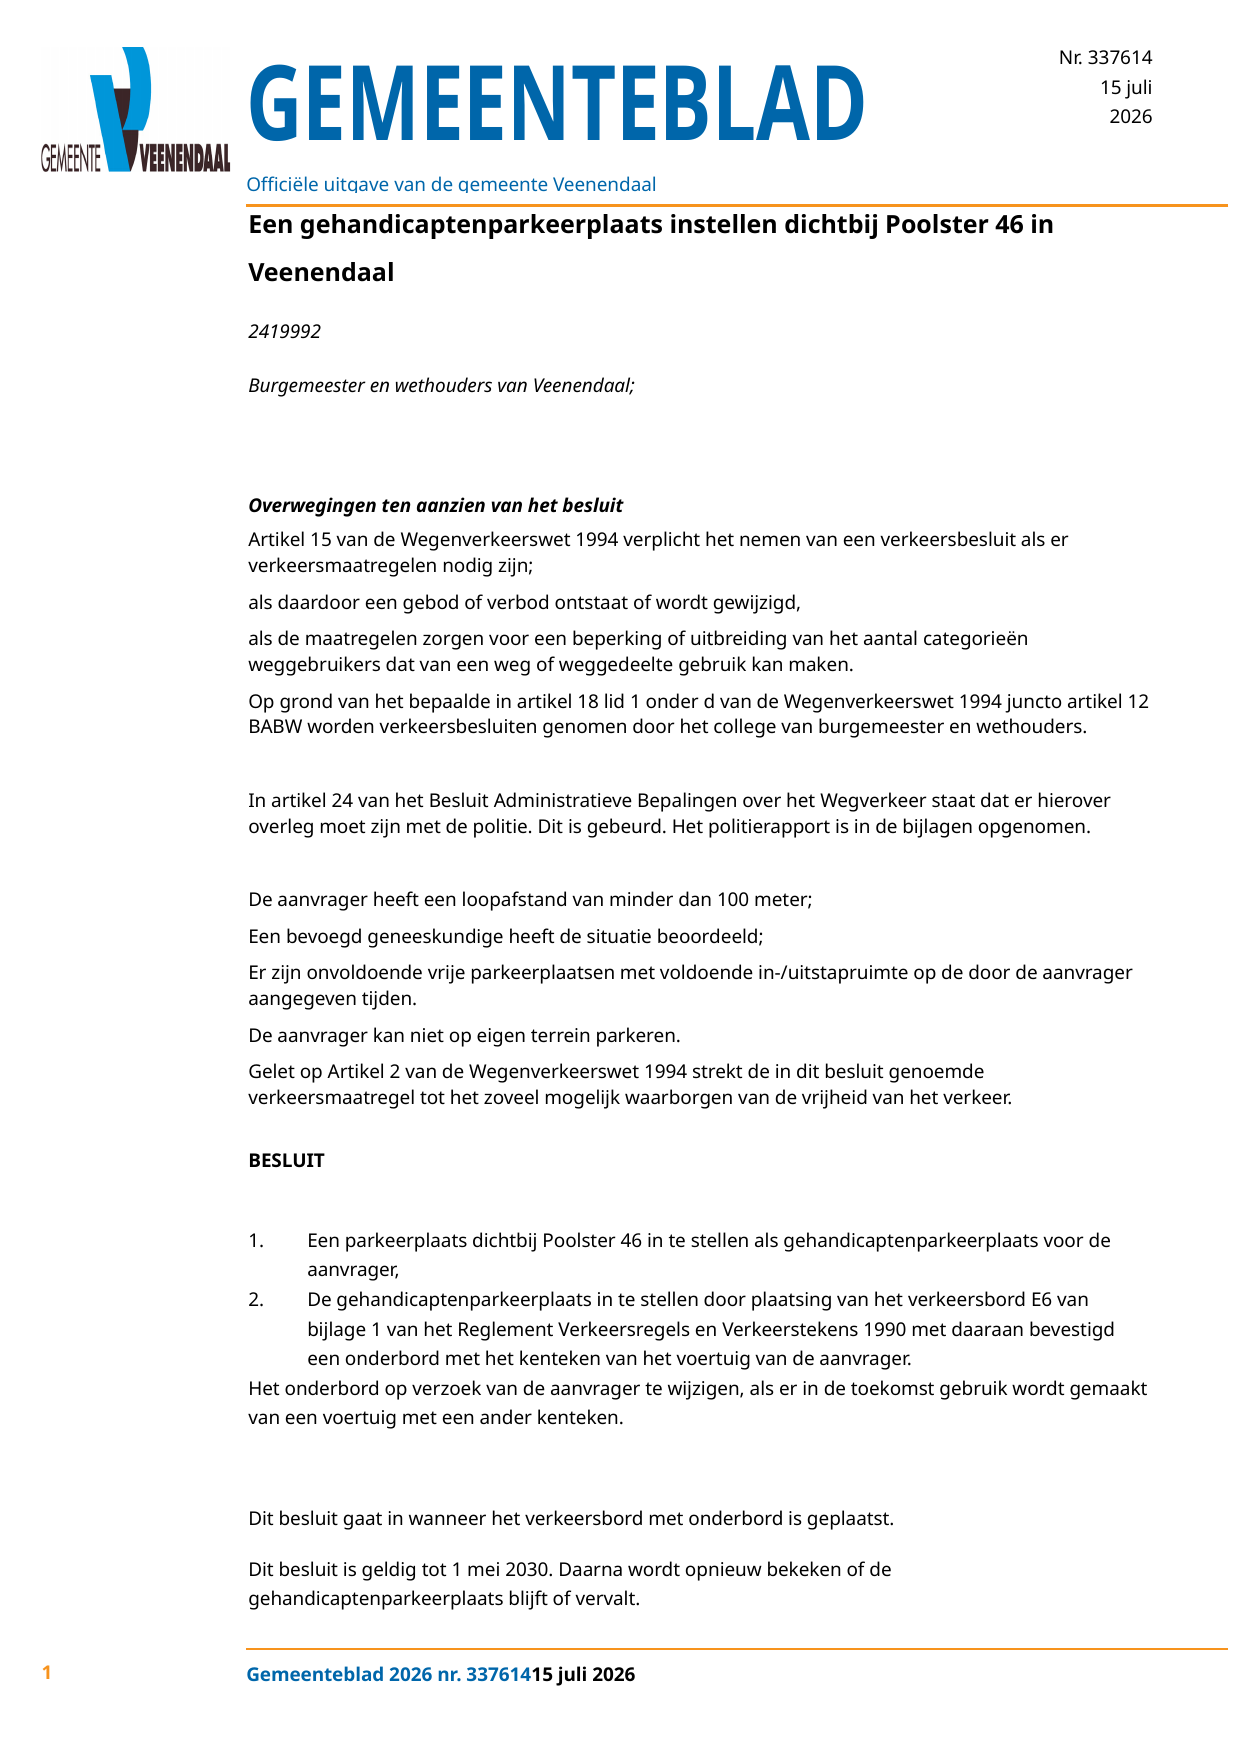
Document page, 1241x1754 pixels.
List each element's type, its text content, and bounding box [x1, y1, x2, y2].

list De gehandicaptenparkeerplaats in te stellen door plaatsing van het verkeersbord E6 van bijlage 1 van het Reglement Verkeersregels en Verkeerstekens 1990 met daaraan bevestigd een onderbord met het kenteken van het voertuig van de aanvrager. [248, 1286, 1152, 1371]
text De aanvrager heeft een loopafstand van minder dan 100 meter; [248, 886, 1152, 912]
text Een gehandicaptenparkeerplaats instellen dichtbij Poolster 46 in Veenendaal [248, 207, 1152, 288]
list Een parkeerplaats dichtbij Poolster 46 in te stellen als gehandicaptenparkeerplaats voor de aanvrager, [248, 1227, 1152, 1282]
picture [123, 47, 231, 172]
text Dit besluit gaat in wanneer het verkeersbord met onderbord is geplaatst. [248, 1505, 1152, 1531]
text 2419992 [248, 318, 1152, 344]
text Het onderbord op verzoek van de aanvrager te wijzigen, als er in de toekomst gebruik wordt gemaakt van een voertuig met een ander kenteken. [248, 1375, 1152, 1430]
text Dit besluit is geldig tot 1 mei 2030. Daarna wordt opnieuw bekeken of de gehandicaptenparkeerplaats blijft of vervalt. [248, 1556, 1152, 1611]
text In artikel 24 van het Besluit Administratieve Bepalingen over het Wegverkeer staat dat er hierover overleg moet zijn met de politie. Dit is gebeurd. Het politierapport is in de bijlagen opgenomen. [248, 787, 1152, 838]
text Op grond van het bepaalde in artikel 18 lid 1 onder d van de Wegenverkeerswet 1994 juncto artikel 12 BABW worden verkeersbesluiten genomen door het college van burgemeester en wethouders. [248, 688, 1152, 739]
text BESLUIT [248, 1147, 1152, 1173]
text Gelet op Artikel 2 van de Wegenverkeerswet 1994 strekt de in dit besluit genoemde verkeersmaatregel tot het zoveel mogelijk waarborgen van de vrijheid van het verkeer. [248, 1058, 1152, 1110]
text De aanvrager kan niet op eigen terrein parkeren. [248, 1022, 1152, 1048]
picture [41, 47, 130, 172]
text Er zijn onvoldoende vrije parkeerplaatsen met voldoende in-/uitstapruimte op de door de aanvrager aangegeven tijden. [248, 959, 1152, 1011]
text Een bevoegd geneeskundige heeft de situatie beoordeeld; [248, 923, 1152, 948]
text als de maatregelen zorgen voor een beperking of uitbreiding van het aantal categorieën weggebruikers dat van een weg of weggedeelte gebruik kan maken. [248, 626, 1152, 677]
text Artikel 15 van de Wegenverkeerswet 1994 verplicht het nemen van een verkeersbesluit als er verkeersmaatregelen nodig zijn; [248, 527, 1152, 578]
text Overwegingen ten aanzien van het besluit [248, 492, 1152, 518]
text als daardoor een gebod of verbod ontstaat of wordt gewijzigd, [248, 589, 1152, 615]
text Burgemeester en wethouders van Veenendaal; [248, 372, 1152, 398]
